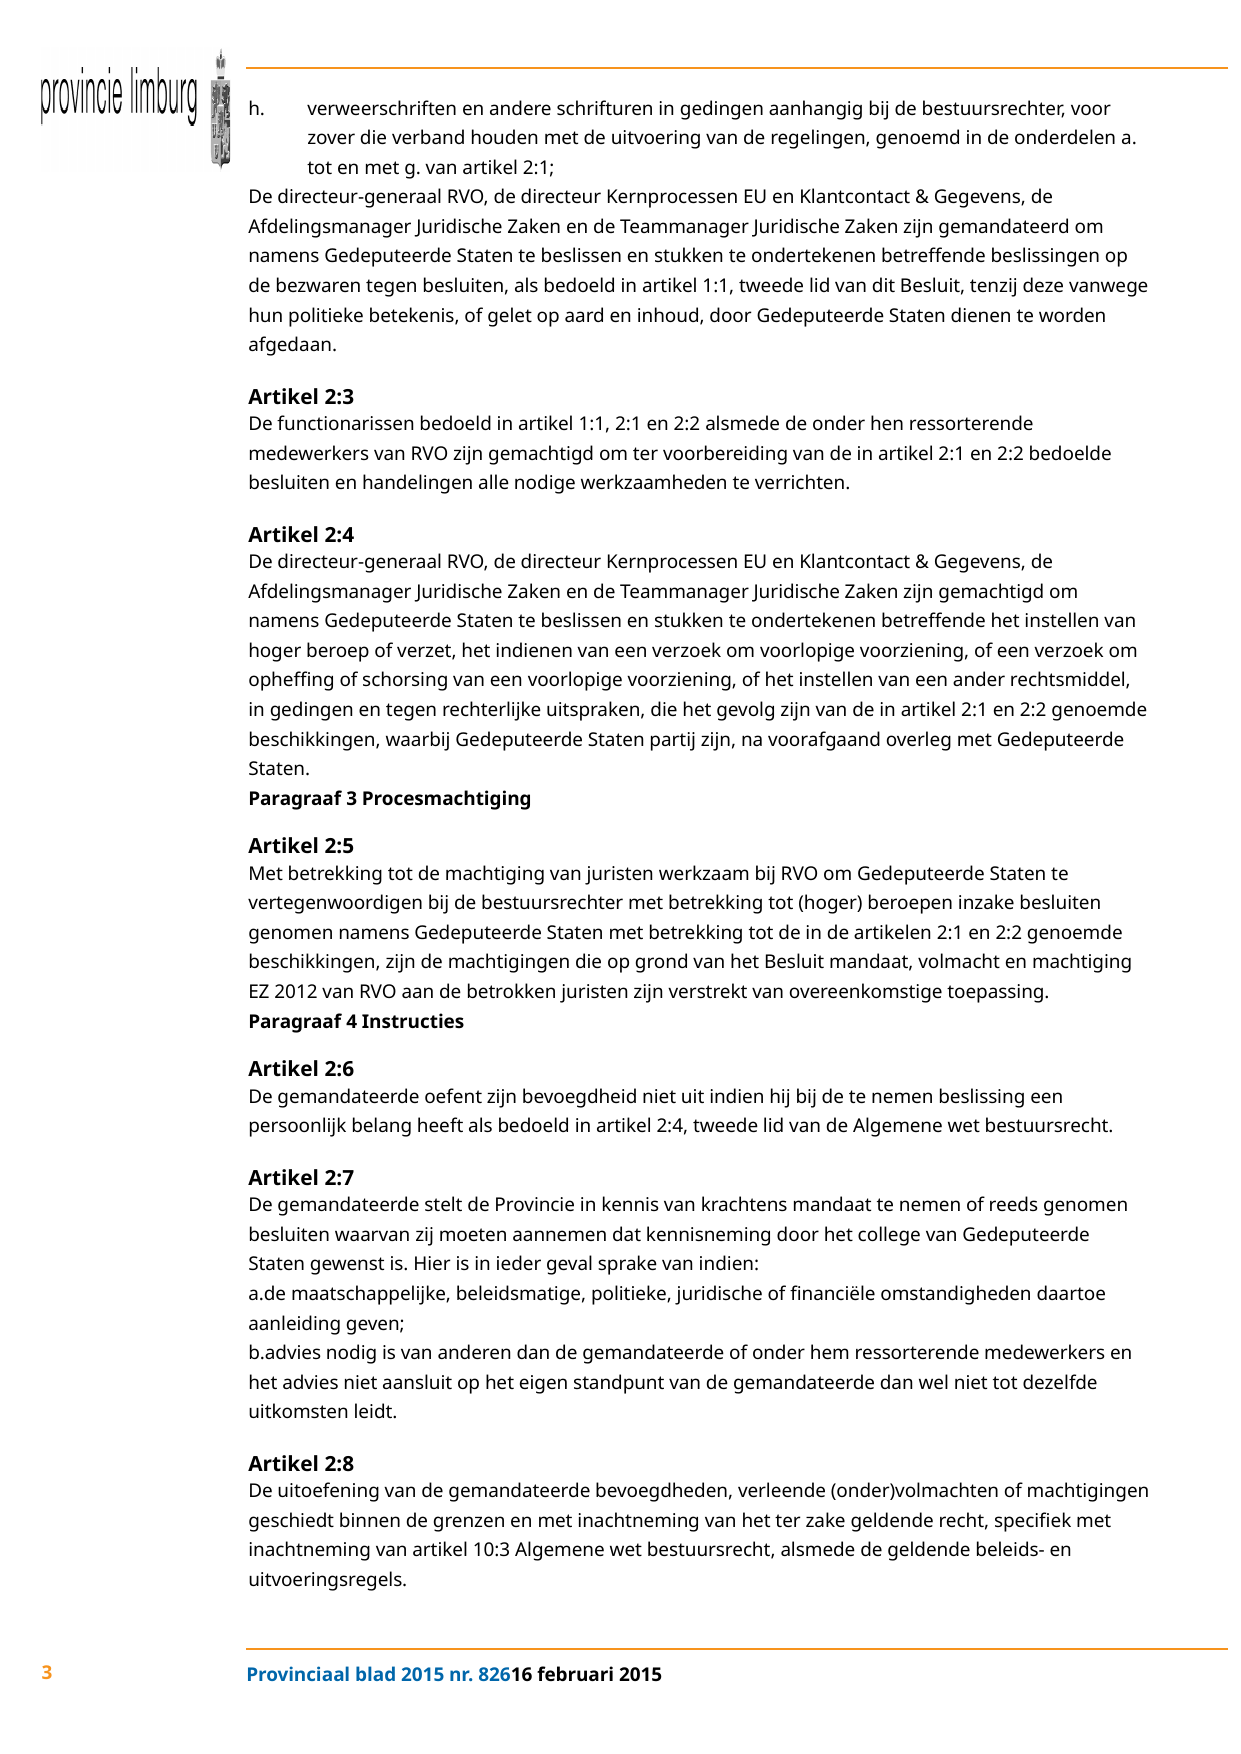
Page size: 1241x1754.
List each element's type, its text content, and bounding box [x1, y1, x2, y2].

text De gemandateerde stelt de Provincie in kennis van krachtens mandaat te nemen of reeds genomen besluiten waarvan zij moeten aannemen dat kennisneming door het college van Gedeputeerde Staten gewenst is. Hier is in ieder geval sprake van indien: [248, 1191, 1152, 1276]
text Artikel 2:4 [248, 520, 1152, 548]
text Artikel 2:8 [248, 1449, 1152, 1477]
picture [41, 47, 231, 172]
text Paragraaf 4 Instructies [248, 1008, 1152, 1034]
text De functionarissen bedoeld in artikel 1:1, 2:1 en 2:2 alsmede de onder hen ressorterende medewerkers van RVO zijn gemachtigd om ter voorbereiding van de in artikel 2:1 en 2:2 bedoelde besluiten en handelingen alle nodige werkzaamheden te verrichten. [248, 410, 1152, 495]
text De uitoefening van de gemandateerde bevoegdheden, verleende (onder)volmachten of machtigingen geschiedt binnen de grenzen en met inachtneming van het ter zake geldende recht, specifiek met inachtneming van artikel 10:3 Algemene wet bestuursrecht, alsmede de geldende beleids- en uitvoeringsregels. [248, 1477, 1152, 1592]
text b.advies nodig is van anderen dan de gemandateerde of onder hem ressorterende medewerkers en het advies niet aansluit op het eigen standpunt van de gemandateerde dan wel niet tot dezelfde uitkomsten leidt. [248, 1339, 1152, 1424]
text aanleiding geven; [248, 1310, 1152, 1335]
text De gemandateerde oefent zijn bevoegdheid niet uit indien hij bij de te nemen beslissing een persoonlijk belang heeft als bedoeld in artikel 2:4, tweede lid van de Algemene wet bestuursrecht. [248, 1083, 1152, 1138]
text Paragraaf 3 Procesmachtiging [248, 785, 1152, 811]
text a.de maatschappelijke, beleidsmatige, politieke, juridische of financiële omstandigheden daartoe [248, 1280, 1152, 1306]
text De directeur-generaal RVO, de directeur Kernprocessen EU en Klantcontact & Gegevens, de Afdelingsmanager Juridische Zaken en de Teammanager Juridische Zaken zijn gemandateerd om namens Gedeputeerde Staten te beslissen en stukken te ondertekenen betreffende beslissingen op de bezwaren tegen besluiten, als bedoeld in artikel 1:1, tweede lid van dit Besluit, tenzij deze vanwege hun politieke betekenis, of gelet op aard en inhoud, door Gedeputeerde Staten dienen te worden afgedaan. [248, 183, 1152, 357]
text Artikel 2:6 [248, 1054, 1152, 1083]
list verweerschriften en andere schrifturen in gedingen aanhangig bij de bestuursrechter, voor zover die verband houden met de uitvoering van de regelingen, genoemd in de onderdelen a. tot en met g. van artikel 2:1; [248, 95, 1152, 180]
text Met betrekking tot de machtiging van juristen werkzaam bij RVO om Gedeputeerde Staten te vertegenwoordigen bij de bestuursrechter met betrekking tot (hoger) beroepen inzake besluiten genomen namens Gedeputeerde Staten met betrekking tot de in de artikelen 2:1 en 2:2 genoemde beschikkingen, zijn de machtigingen die op grond van het Besluit mandaat, volmacht en machtiging EZ 2012 van RVO aan de betrokken juristen zijn verstrekt van overeenkomstige toepassing. [248, 860, 1152, 1004]
text De directeur-generaal RVO, de directeur Kernprocessen EU en Klantcontact & Gegevens, de Afdelingsmanager Juridische Zaken en de Teammanager Juridische Zaken zijn gemachtigd om namens Gedeputeerde Staten te beslissen en stukken te ondertekenen betreffende het instellen van hoger beroep of verzet, het indienen van een verzoek om voorlopige voorziening, of een verzoek om opheffing of schorsing van een voorlopige voorziening, of het instellen van een ander rechtsmiddel, in gedingen en tegen rechterlijke uitspraken, die het gevolg zijn van de in artikel 2:1 en 2:2 genoemde beschikkingen, waarbij Gedeputeerde Staten partij zijn, na voorafgaand overleg met Gedeputeerde Staten. [248, 548, 1152, 781]
text Artikel 2:5 [248, 832, 1152, 860]
text Artikel 2:3 [248, 382, 1152, 410]
text Artikel 2:7 [248, 1163, 1152, 1191]
